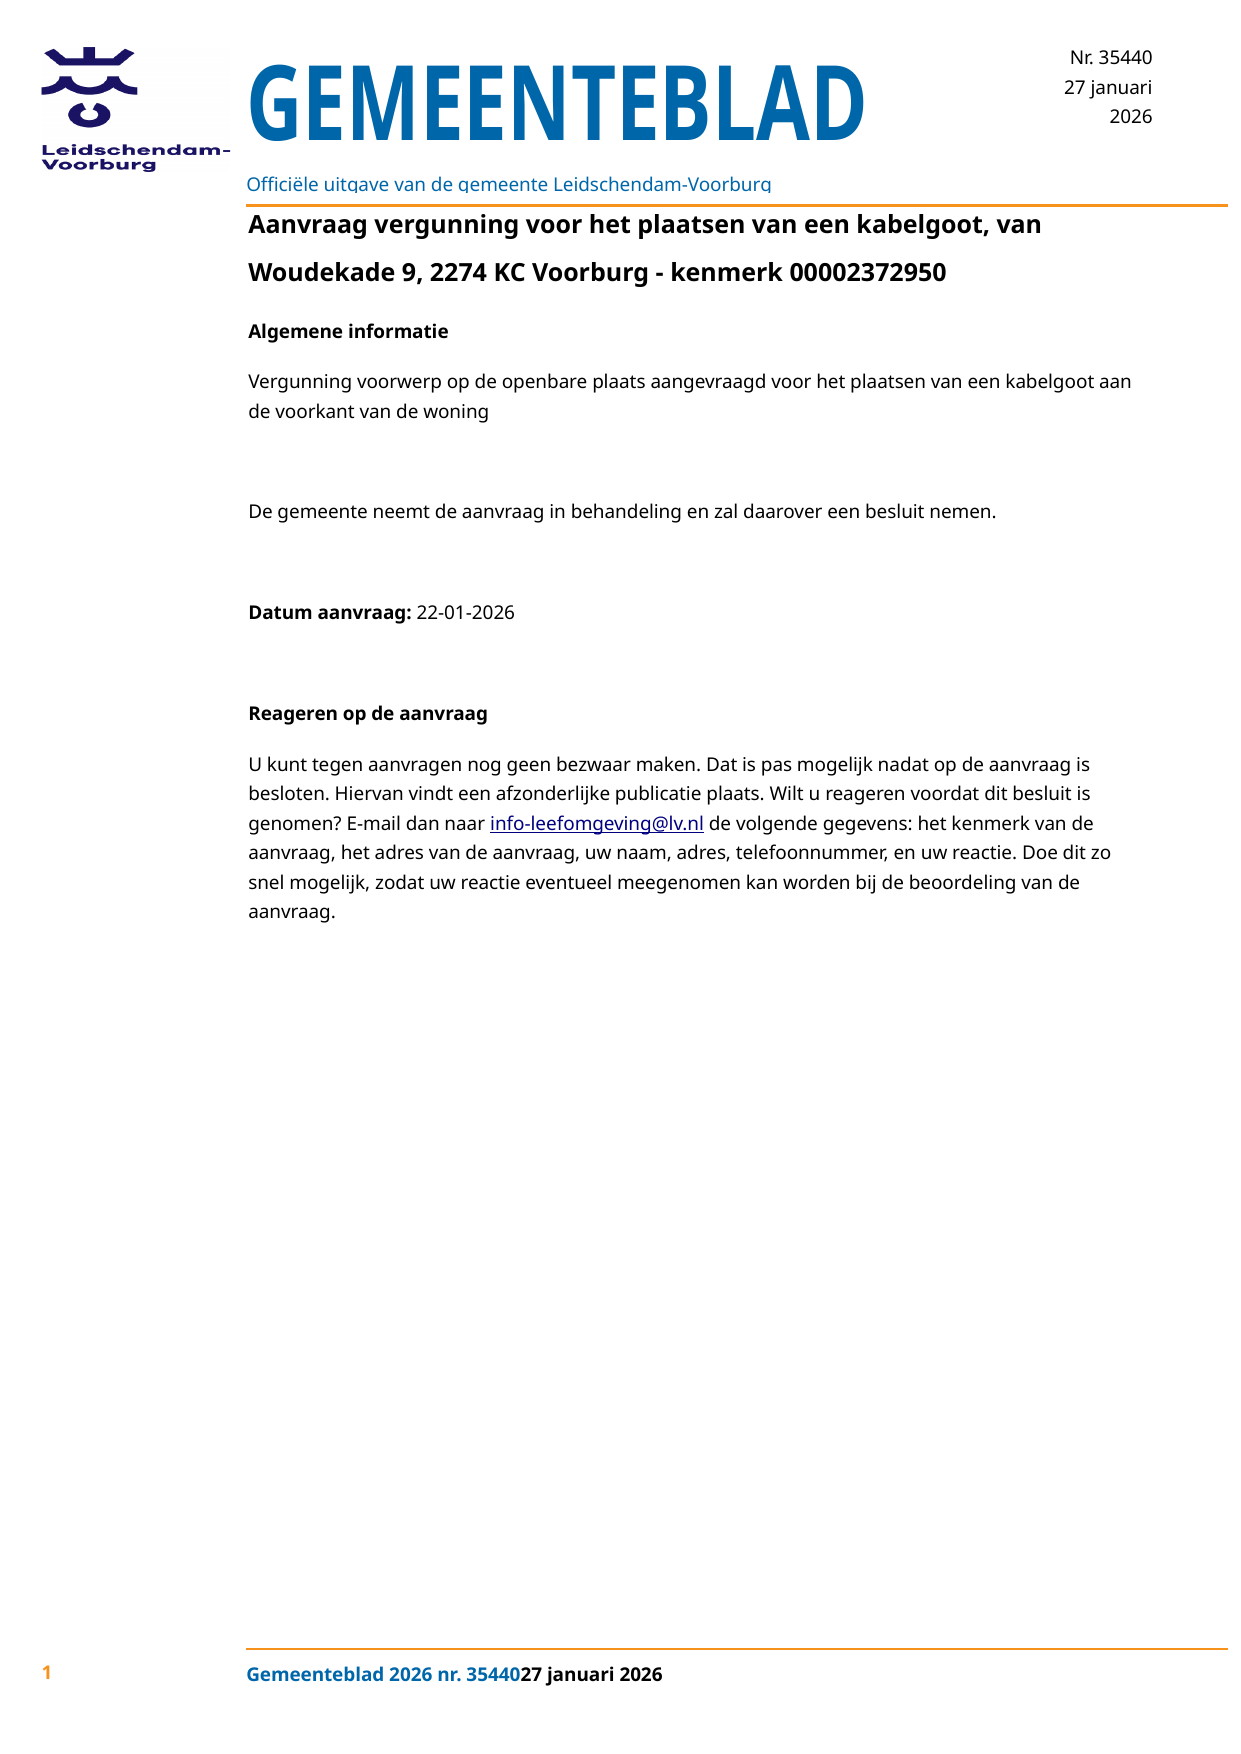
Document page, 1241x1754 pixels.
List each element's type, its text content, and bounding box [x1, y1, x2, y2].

text De gemeente neemt de aanvraag in behandeling en zal daarover een besluit nemen. [248, 499, 1152, 524]
text Aanvraag vergunning voor het plaatsen van een kabelgoot, van Woudekade 9, 2274 KC Voorburg - kenmerk 00002372950 [248, 207, 1152, 288]
picture [41, 47, 231, 172]
text Vergunning voorwerp op de openbare plaats aangevraagd voor het plaatsen van een kabelgoot aan de voorkant van de woning [248, 368, 1152, 424]
text Datum aanvraag: 22-01-2026 [248, 599, 1152, 625]
text U kunt tegen aanvragen nog geen bezwaar maken. Dat is pas mogelijk nadat op de aanvraag is besloten. Hiervan vindt een afzonderlijke publicatie plaats. Wilt u reageren voordat dit besluit is genomen? E-mail dan naar info-leefomgeving@lv.nl de volgende gegevens: het kenmerk van de aanvraag, het adres van de aanvraag, uw naam, adres, telefoonnummer, en uw reactie. Doe dit zo snel mogelijk, zodat uw reactie eventueel meegenomen kan worden bij de beoordeling van de aanvraag. [248, 751, 1152, 924]
text Reageren op de aanvraag [248, 700, 1152, 726]
text Algemene informatie [248, 318, 1152, 344]
